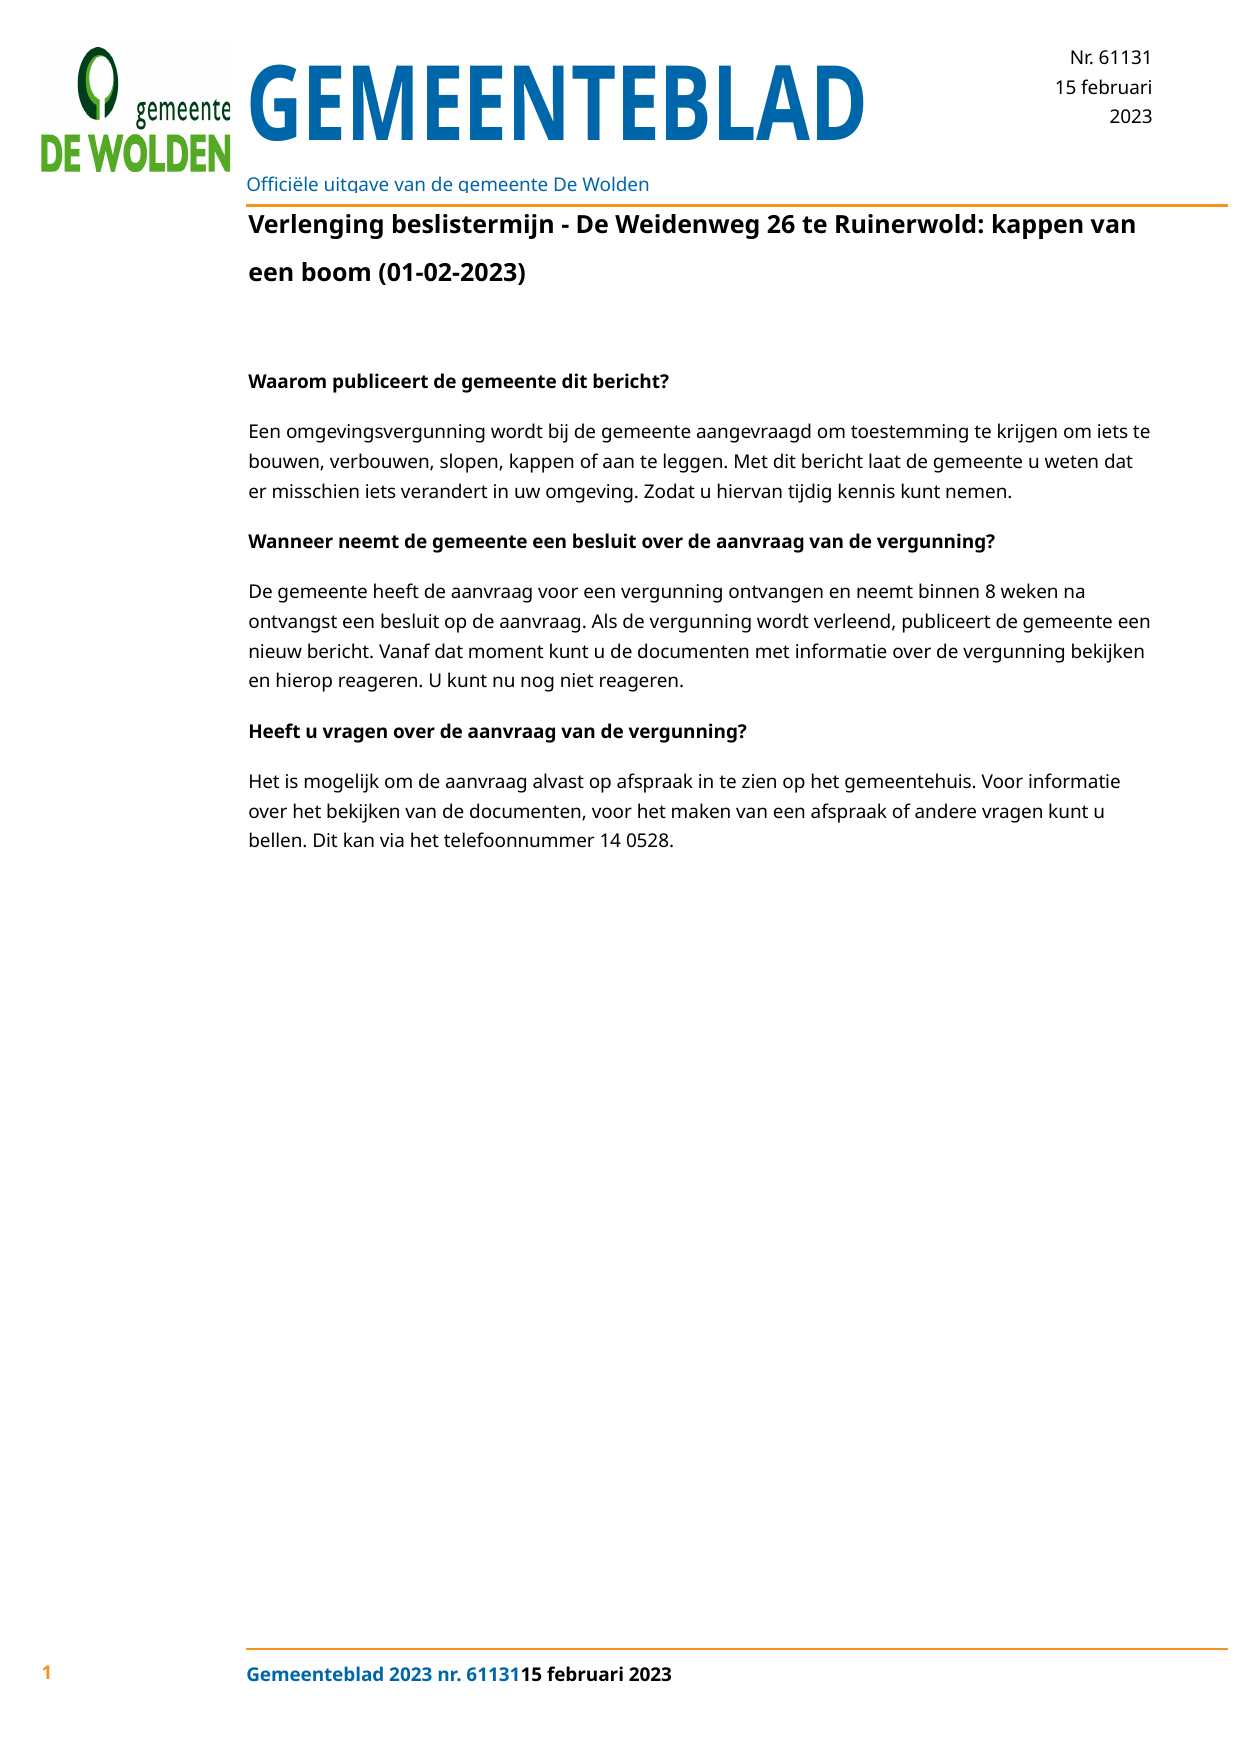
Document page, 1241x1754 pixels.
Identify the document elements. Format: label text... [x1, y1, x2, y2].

text Verlenging beslistermijn - De Weidenweg 26 te Ruinerwold: kappen van een boom (01-02-2023) [248, 207, 1152, 288]
text Heeft u vragen over de aanvraag van de vergunning? [248, 718, 1152, 744]
text De gemeente heeft de aanvraag voor een vergunning ontvangen en neemt binnen 8 weken na ontvangst een besluit op de aanvraag. Als de vergunning wordt verleend, publiceert de gemeente een nieuw bericht. Vanaf dat moment kunt u de documenten met informatie over de vergunning bekijken en hierop reageren. U kunt nu nog niet reageren. [248, 579, 1152, 693]
text Het is mogelijk om de aanvraag alvast op afspraak in te zien op het gemeentehuis. Voor informatie over het bekijken van de documenten, voor het maken van een afspraak of andere vragen kunt u bellen. Dit kan via het telefoonnummer 14 0528. [248, 768, 1152, 853]
text Waarom publiceert de gemeente dit bericht? [248, 368, 1152, 394]
text Een omgevingsvergunning wordt bij de gemeente aangevraagd om toestemming te krijgen om iets te bouwen, verbouwen, slopen, kappen of aan te leggen. Met dit bericht laat de gemeente u weten dat er misschien iets verandert in uw omgeving. Zodat u hiervan tijdig kennis kunt nemen. [248, 419, 1152, 504]
picture [41, 47, 231, 172]
text Wanneer neemt de gemeente een besluit over de aanvraag van de vergunning? [248, 528, 1152, 554]
